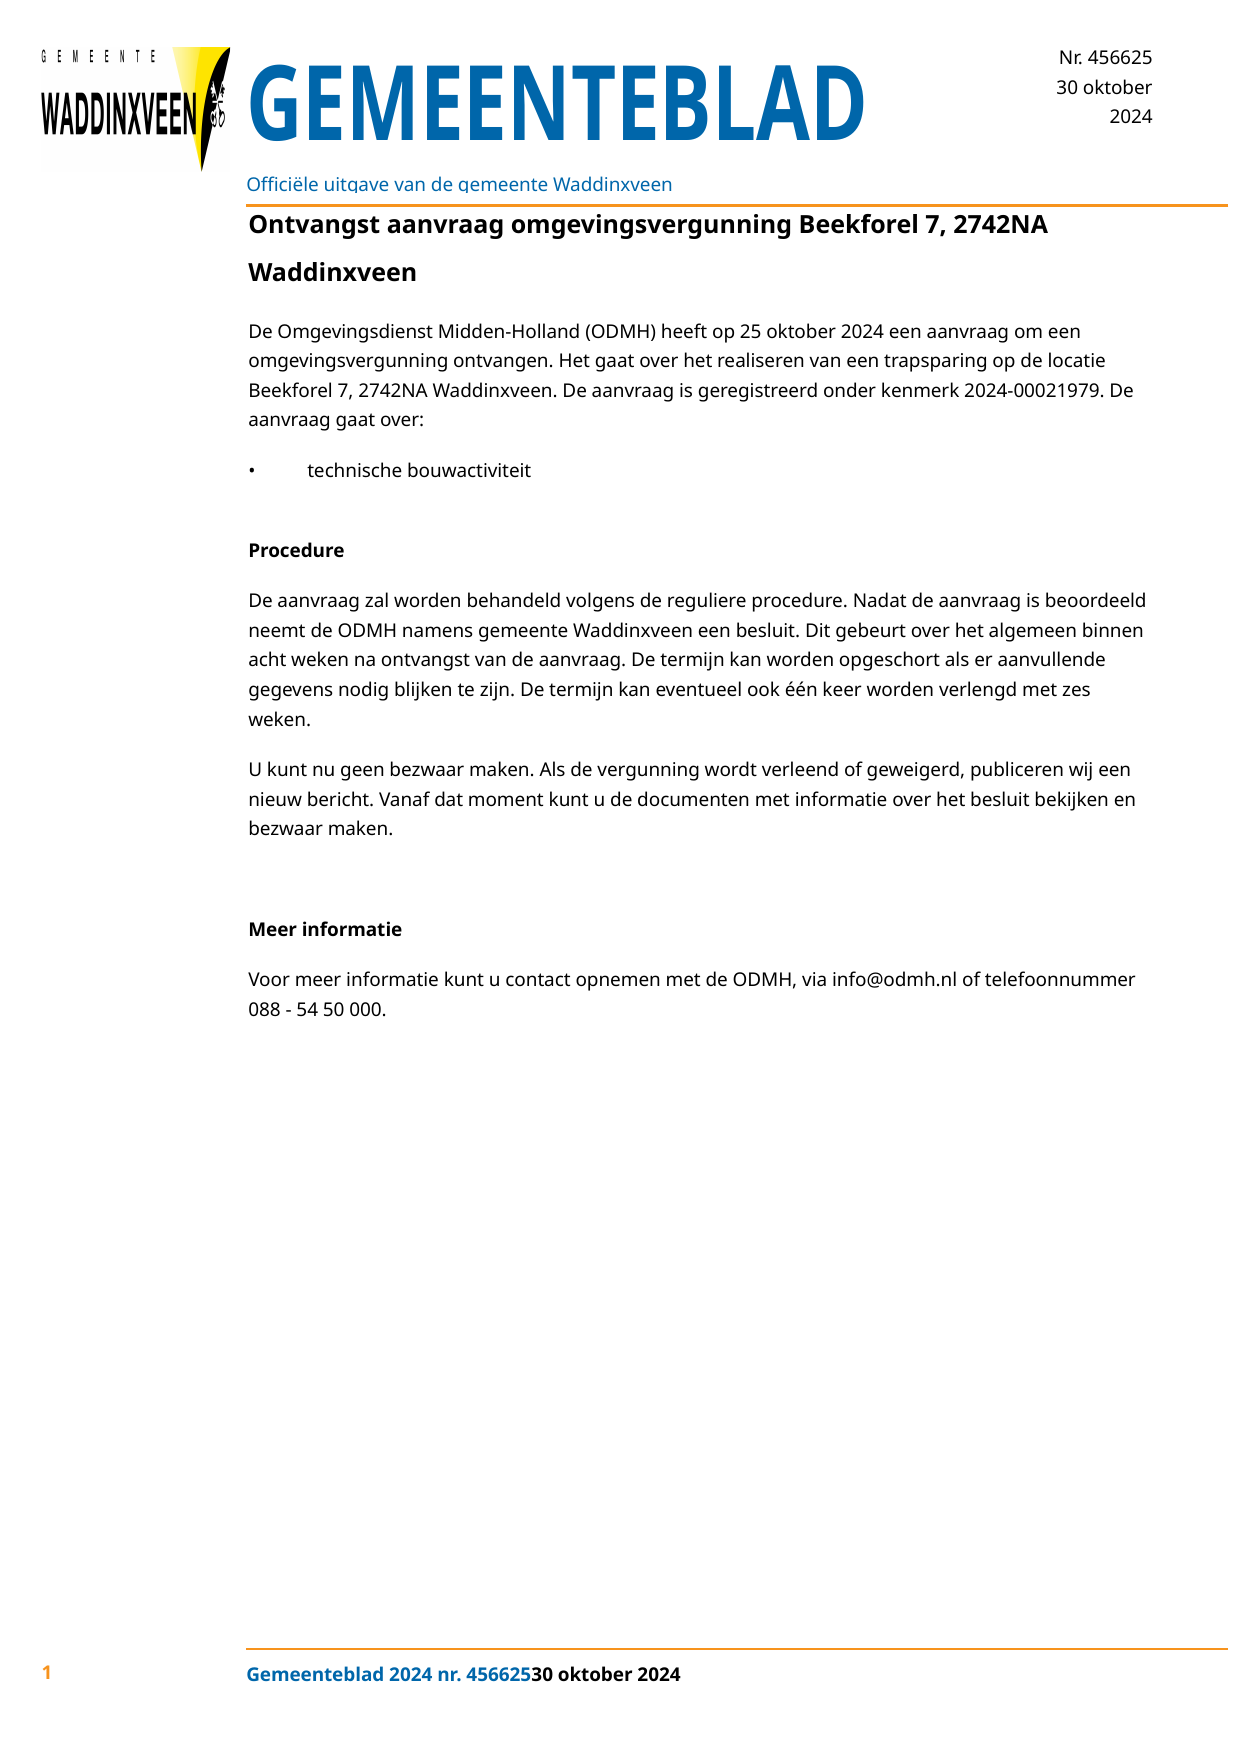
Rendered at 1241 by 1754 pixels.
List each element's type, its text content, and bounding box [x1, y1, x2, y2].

text U kunt nu geen bezwaar maken. Als de vergunning wordt verleend of geweigerd, publiceren wij een nieuw bericht. Vanaf dat moment kunt u de documenten met informatie over het besluit bekijken en bezwaar maken. [248, 756, 1152, 841]
text De aanvraag zal worden behandeld volgens de reguliere procedure. Nadat de aanvraag is beoordeeld neemt de ODMH namens gemeente Waddinxveen een besluit. Dit gebeurt over het algemeen binnen acht weken na ontvangst van de aanvraag. De termijn kan worden opgeschort als er aanvullende gegevens nodig blijken te zijn. De termijn kan eventueel ook één keer worden verlengd met zes weken. [248, 587, 1152, 732]
picture [41, 47, 231, 172]
text De Omgevingsdienst Midden-Holland (ODMH) heeft op 25 oktober 2024 een aanvraag om een omgevingsvergunning ontvangen. Het gaat over het realiseren van een trapsparing op de locatie Beekforel 7, 2742NA Waddinxveen. De aanvraag is geregistreerd onder kenmerk 2024-00021979. De aanvraag gaat over: [248, 318, 1152, 432]
list technische bouwactiviteit [248, 457, 1152, 483]
text Voor meer informatie kunt u contact opnemen met de ODMH, via info@odmh.nl of telefoonnummer 088 - 54 50 000. [248, 967, 1152, 1022]
text Meer informatie [248, 916, 1152, 942]
text Ontvangst aanvraag omgevingsvergunning Beekforel 7, 2742NA Waddinxveen [248, 207, 1152, 288]
text Procedure [248, 537, 1152, 563]
